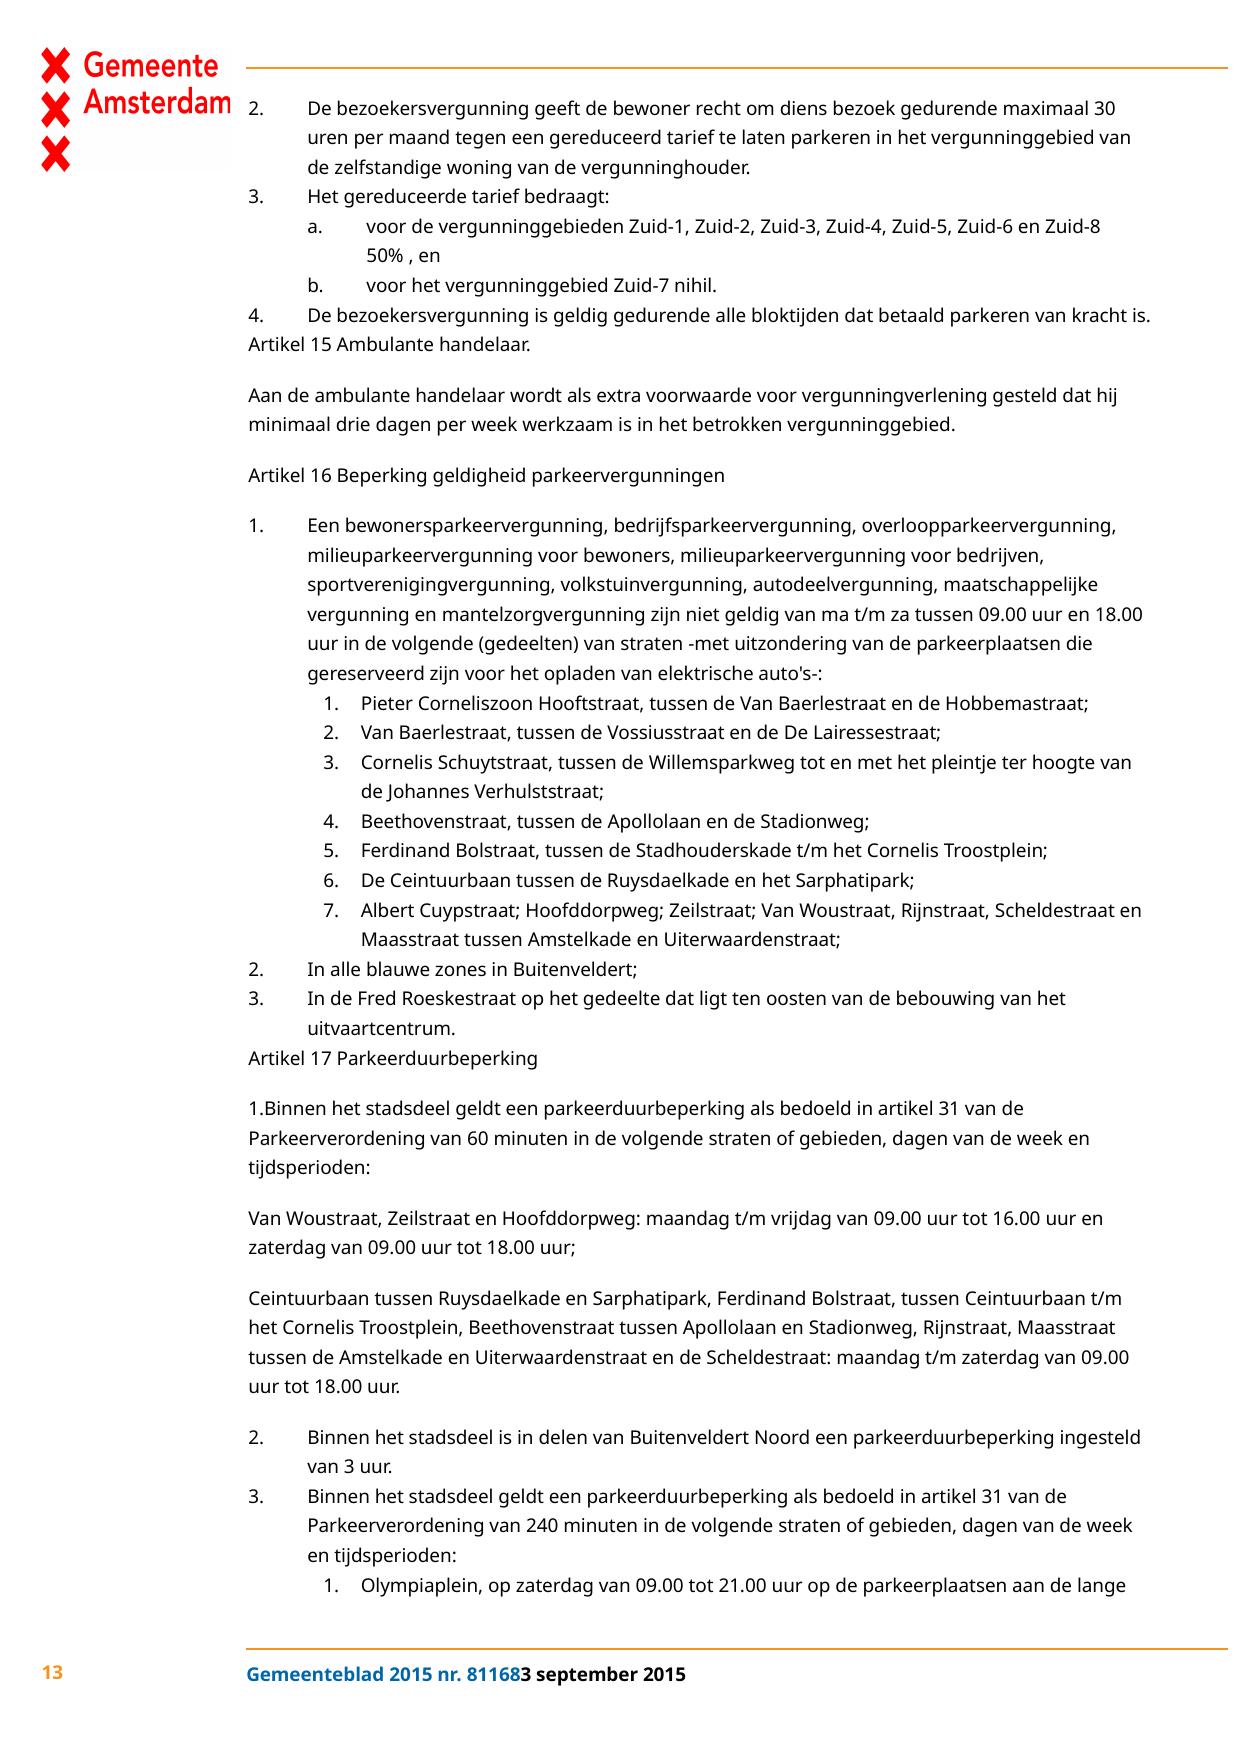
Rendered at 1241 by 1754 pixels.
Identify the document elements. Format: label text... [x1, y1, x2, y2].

list Cornelis Schuytstraat, tussen de Willemsparkweg tot en met het pleintje ter hoogte van de Johannes Verhulststraat; [323, 749, 1152, 804]
list Olympiaplein, op zaterdag van 09.00 tot 21.00 uur op de parkeerplaatsen aan de lange [323, 1572, 1152, 1598]
text Van Woustraat, Zeilstraat en Hoofddorpweg: maandag t/m vrijdag van 09.00 uur tot 16.00 uur en zaterdag van 09.00 uur tot 18.00 uur; [248, 1205, 1152, 1260]
list Ferdinand Bolstraat, tussen de Stadhouderskade t/m het Cornelis Troostplein; [323, 838, 1152, 863]
list De bezoekersvergunning geeft de bewoner recht om diens bezoek gedurende maximaal 30 uren per maand tegen een gereduceerd tarief te laten parkeren in het vergunninggebied van de zelfstandige woning van de vergunninghouder. [248, 95, 1152, 180]
list Pieter Corneliszoon Hooftstraat, tussen de Van Baerlestraat en de Hobbemastraat; [323, 690, 1152, 716]
list Het gereduceerde tarief bedraagt: [248, 183, 1152, 209]
list Binnen het stadsdeel is in delen van Buitenveldert Noord een parkeerduurbeperking ingesteld van 3 uur. [248, 1424, 1152, 1479]
list Een bewonersparkeervergunning, bedrijfsparkeervergunning, overloopparkeervergunning, milieuparkeervergunning voor bewoners, milieuparkeervergunning voor bedrijven, sportverenigingvergunning, volkstuinvergunning, autodeelvergunning, maatschappelijke vergunning en mantelzorgvergunning zijn niet geldig van ma t/m za tussen 09.00 uur en 18.00 uur in de volgende (gedeelten) van straten -met uitzondering van de parkeerplaatsen die gereserveerd zijn voor het opladen van elektrische auto's-: [248, 512, 1152, 686]
list De bezoekersvergunning is geldig gedurende alle bloktijden dat betaald parkeren van kracht is. [248, 302, 1152, 328]
text Artikel 17 Parkeerduurbeperking [248, 1045, 1152, 1071]
text Aan de ambulante handelaar wordt als extra voorwaarde voor vergunningverlening gesteld dat hij minimaal drie dagen per week werkzaam is in het betrokken vergunninggebied. [248, 382, 1152, 437]
list In de Fred Roeskestraat op het gedeelte dat ligt ten oosten van de bebouwing van het uitvaartcentrum. [248, 986, 1152, 1041]
text Artikel 16 Beperking geldigheid parkeervergunningen [248, 462, 1152, 488]
text Artikel 15 Ambulante handelaar. [248, 331, 1152, 357]
text Ceintuurbaan tussen Ruysdaelkade en Sarphatipark, Ferdinand Bolstraat, tussen Ceintuurbaan t/m het Cornelis Troostplein, Beethovenstraat tussen Apollolaan en Stadionweg, Rijnstraat, Maasstraat tussen de Amstelkade en Uiterwaardenstraat en de Scheldestraat: maandag t/m zaterdag van 09.00 uur tot 18.00 uur. [248, 1285, 1152, 1399]
list In alle blauwe zones in Buitenveldert; [248, 956, 1152, 982]
list voor de vergunninggebieden Zuid-1, Zuid-2, Zuid-3, Zuid-4, Zuid-5, Zuid-6 en Zuid-8 50% , en [307, 213, 1152, 268]
picture [41, 47, 231, 172]
list voor het vergunninggebied Zuid-7 nihil. [307, 272, 1152, 298]
list De Ceintuurbaan tussen de Ruysdaelkade en het Sarphatipark; [323, 867, 1152, 893]
text 1.Binnen het stadsdeel geldt een parkeerduurbeperking als bedoeld in artikel 31 van de Parkeerverordening van 60 minuten in de volgende straten of gebieden, dagen van de week en tijdsperioden: [248, 1095, 1152, 1180]
list Van Baerlestraat, tussen de Vossiusstraat en de De Lairessestraat; [323, 719, 1152, 745]
list Albert Cuypstraat; Hoofddorpweg; Zeilstraat; Van Woustraat, Rijnstraat, Scheldestraat en Maasstraat tussen Amstelkade en Uiterwaardenstraat; [323, 897, 1152, 952]
list Binnen het stadsdeel geldt een parkeerduurbeperking als bedoeld in artikel 31 van de Parkeerverordening van 240 minuten in de volgende straten of gebieden, dagen van de week en tijdsperioden: [248, 1483, 1152, 1568]
list Beethovenstraat, tussen de Apollolaan en de Stadionweg; [323, 808, 1152, 834]
